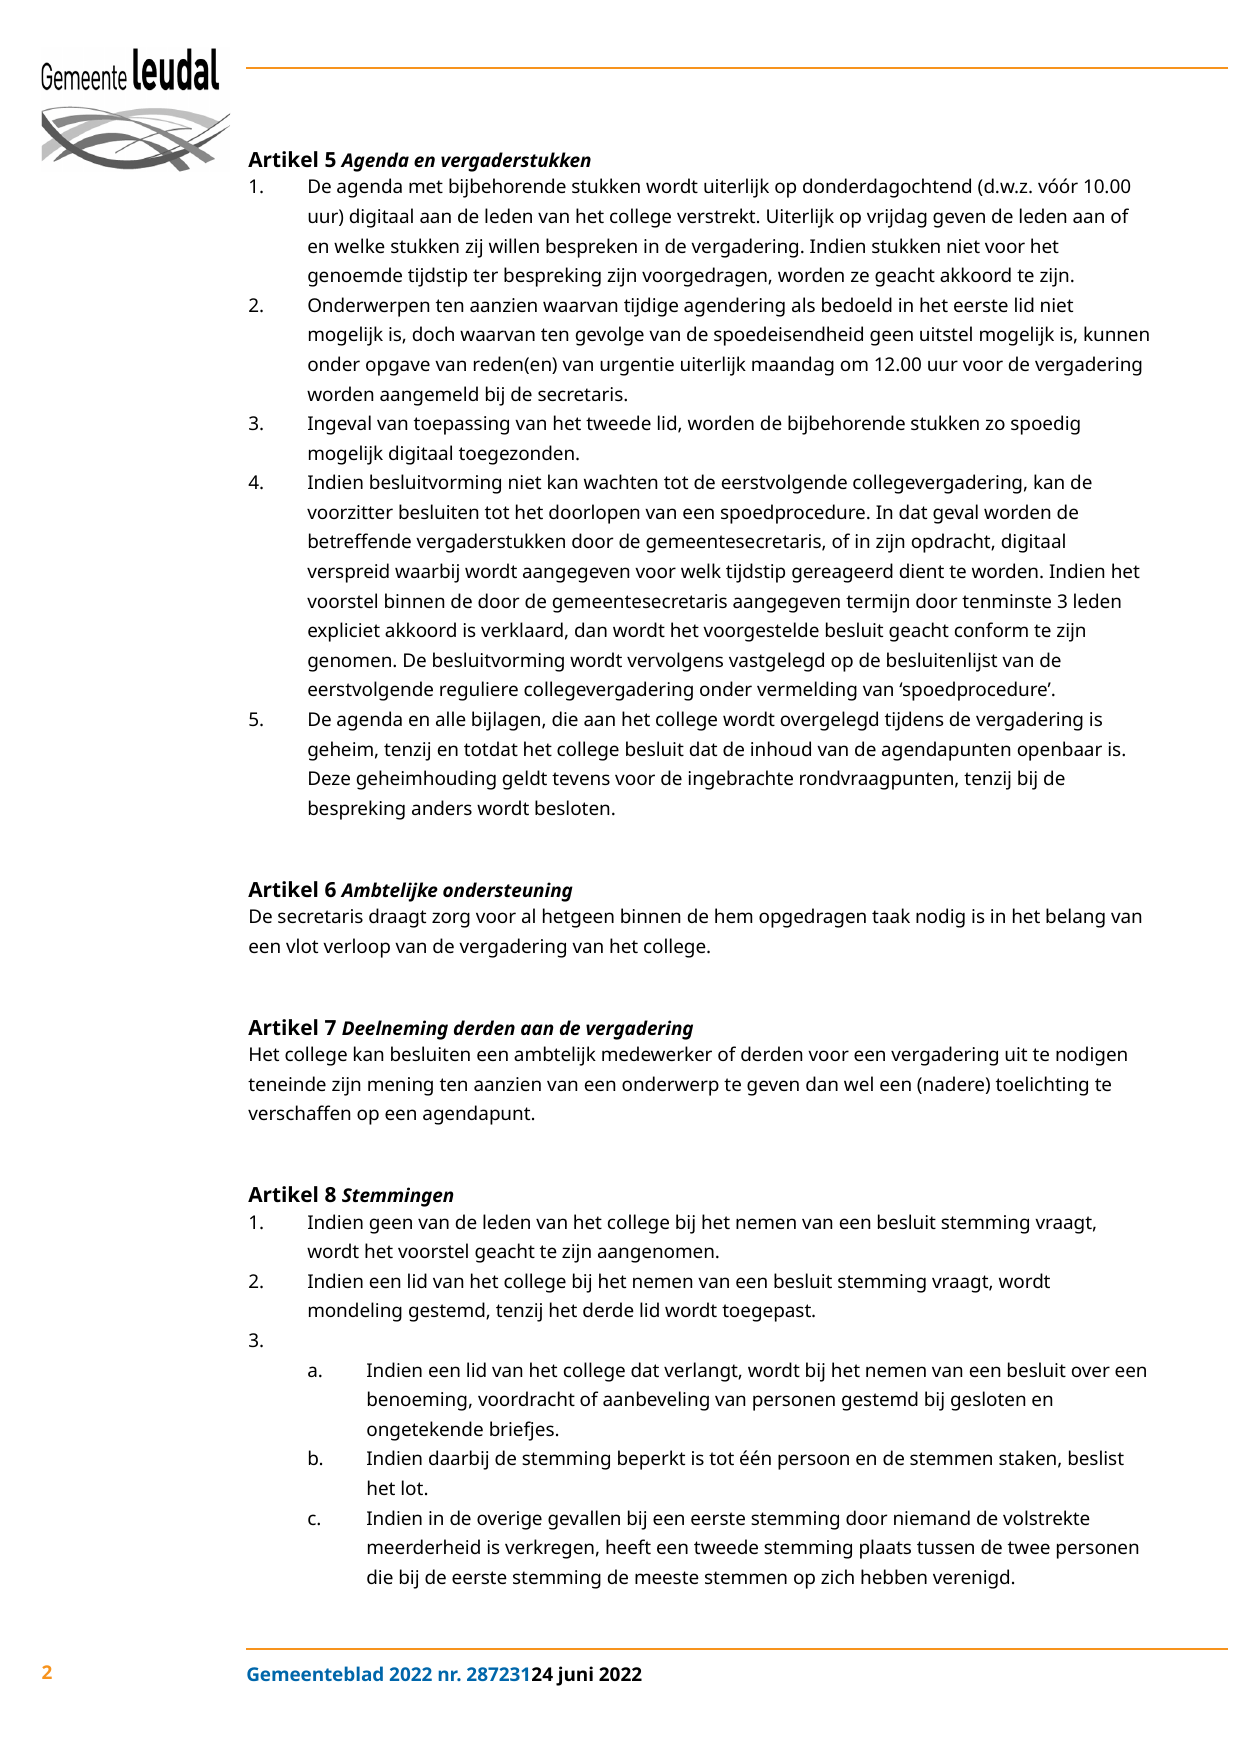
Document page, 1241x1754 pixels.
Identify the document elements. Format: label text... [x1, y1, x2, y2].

list Indien een lid van het college bij het nemen van een besluit stemming vraagt, wordt mondeling gestemd, tenzij het derde lid wordt toegepast. [248, 1268, 1152, 1323]
text Artikel 8 Stemmingen [248, 1181, 1152, 1209]
list Ingeval van toepassing van het tweede lid, worden de bijbehorende stukken zo spoedig mogelijk digitaal toegezonden. [248, 410, 1152, 466]
list Indien een lid van het college dat verlangt, wordt bij het nemen van een besluit over een benoeming, voordracht of aanbeveling van personen gestemd bij gesloten en ongetekende briefjes. [307, 1357, 1152, 1442]
text Artikel 6 Ambtelijke ondersteuning [248, 875, 1152, 903]
list Indien daarbij de stemming beperkt is tot één persoon en de stemmen staken, beslist het lot. [307, 1446, 1152, 1501]
list De agenda met bijbehorende stukken wordt uiterlijk op donderdagochtend (d.w.z. vóór 10.00 uur) digitaal aan de leden van het college verstrekt. Uiterlijk op vrijdag geven de leden aan of en welke stukken zij willen bespreken in de vergadering. Indien stukken niet voor het genoemde tijdstip ter bespreking zijn voorgedragen, worden ze geacht akkoord te zijn. [248, 174, 1152, 288]
list De agenda en alle bijlagen, die aan het college wordt overgelegd tijdens de vergadering is geheim, tenzij en totdat het college besluit dat de inhoud van de agendapunten openbaar is. Deze geheimhouding geldt tevens voor de ingebrachte rondvraagpunten, tenzij bij de bespreking anders wordt besloten. [248, 706, 1152, 821]
text De secretaris draagt zorg voor al hetgeen binnen de hem opgedragen taak nodig is in het belang van een vlot verloop van de vergadering van het college. [248, 903, 1152, 959]
list Indien in de overige gevallen bij een eerste stemming door niemand de volstrekte meerderheid is verkregen, heeft een tweede stemming plaats tussen de twee personen die bij de eerste stemming de meeste stemmen op zich hebben verenigd. [307, 1505, 1152, 1590]
text Het college kan besluiten een ambtelijk medewerker of derden voor een vergadering uit te nodigen teneinde zijn mening ten aanzien van een onderwerp te geven dan wel een (nadere) toelichting te verschaffen op een agendapunt. [248, 1041, 1152, 1126]
picture [41, 47, 231, 172]
list Onderwerpen ten aanzien waarvan tijdige agendering als bedoeld in het eerste lid niet mogelijk is, doch waarvan ten gevolge van de spoedeisendheid geen uitstel mogelijk is, kunnen onder opgave van reden(en) van urgentie uiterlijk maandag om 12.00 uur voor de vergadering worden aangemeld bij de secretaris. [248, 292, 1152, 406]
text Artikel 7 Deelneming derden aan de vergadering [248, 1013, 1152, 1041]
list Indien besluitvorming niet kan wachten tot de eerstvolgende collegevergadering, kan de voorzitter besluiten tot het doorlopen van een spoedprocedure. In dat geval worden de betreffende vergaderstukken door de gemeentesecretaris, of in zijn opdracht, digitaal verspreid waarbij wordt aangegeven voor welk tijdstip gereageerd dient te worden. Indien het voorstel binnen de door de gemeentesecretaris aangegeven termijn door tenminste 3 leden expliciet akkoord is verklaard, dan wordt het voorgestelde besluit geacht conform te zijn genomen. De besluitvorming wordt vervolgens vastgelegd op de besluitenlijst van de eerstvolgende reguliere collegevergadering onder vermelding van ‘spoedprocedure’. [248, 469, 1152, 702]
text Artikel 5 Agenda en vergaderstukken [248, 145, 1152, 174]
list Indien geen van de leden van het college bij het nemen van een besluit stemming vraagt, wordt het voorstel geacht te zijn aangenomen. [248, 1209, 1152, 1264]
